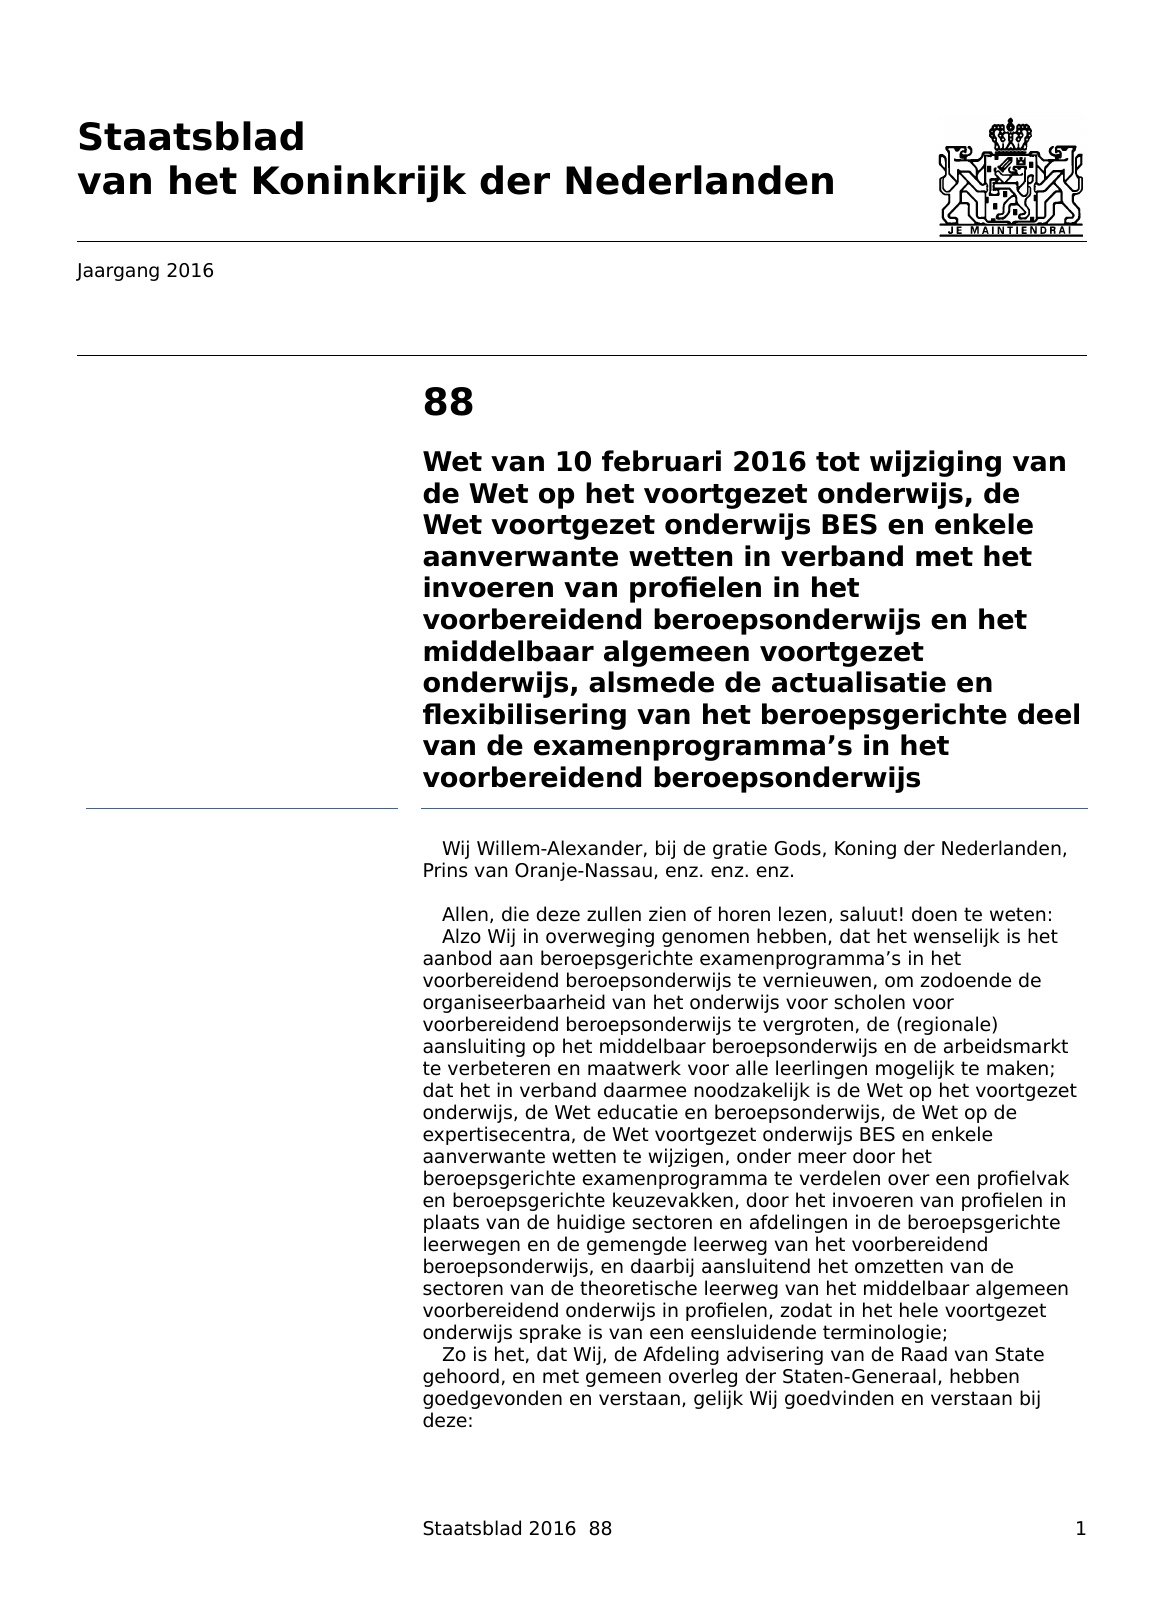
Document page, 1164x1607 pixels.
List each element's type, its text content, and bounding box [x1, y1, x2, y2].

text Alzo Wij in overweging genomen hebben, dat het wenselijk is het aanbod aan beroepsgerichte examenprogramma’s in het voorbereidend beroepsonderwijs te vernieuwen, om zodoende de organiseerbaarheid van het onderwijs voor scholen voor voorbereidend beroepsonderwijs te vergroten, de (regionale) aansluiting op het middelbaar beroepsonderwijs en de arbeidsmarkt te verbeteren en maatwerk voor alle leerlingen mogelijk te maken; dat het in verband daarmee noodzakelijk is de Wet op het voortgezet onderwijs, de Wet educatie en beroepsonderwijs, de Wet op de expertisecentra, de Wet voortgezet onderwijs BES en enkele aanverwante wetten te wijzigen, onder meer door het beroepsgerichte examenprogramma te verdelen over een profielvak en beroepsgerichte keuzevakken, door het invoeren van profielen in plaats van de huidige sectoren en afdelingen in de beroepsgerichte leerwegen en de gemengde leerweg van het voorbereidend beroepsonderwijs, en daarbij aansluitend het omzetten van de sectoren van de theoretische leerweg van het middelbaar algemeen voorbereidend onderwijs in profielen, zodat in het hele voortgezet onderwijs sprake is van een eensluidende terminologie; [422, 926, 1087, 1344]
text Allen, die deze zullen zien of horen lezen, saluut! doen te weten: [422, 904, 1087, 926]
table_cell Jaargang 2016 [77, 242, 1087, 355]
table_header Staatsblad van het Koninkrijk der Nederlanden [77, 100, 886, 241]
picture [936, 115, 1087, 240]
table_header [886, 100, 1087, 241]
text Zo is het, dat Wij, de Afdeling advisering van de Raad van State gehoord, en met gemeen overleg der Staten-Generaal, hebben goedgevonden en verstaan, gelijk Wij goedvinden en verstaan bij deze: [422, 1344, 1087, 1432]
text Wij Willem-Alexander, bij de gratie Gods, Koning der Nederlanden, Prins van Oranje-Nassau, enz. enz. enz. [422, 838, 1087, 882]
subtitle 88 [422, 381, 1087, 424]
text Wet van 10 februari 2016 tot wijziging van de Wet op het voortgezet onderwijs, de Wet voortgezet onderwijs BES en enkele aanverwante wetten in verband met het invoeren van profielen in het voorbereidend beroepsonderwijs en het middelbaar algemeen voortgezet onderwijs, alsmede de actualisatie en flexibilisering van het beroepsgerichte deel van de examenprogramma’s in het voorbereidend beroepsonderwijs [422, 447, 1087, 794]
